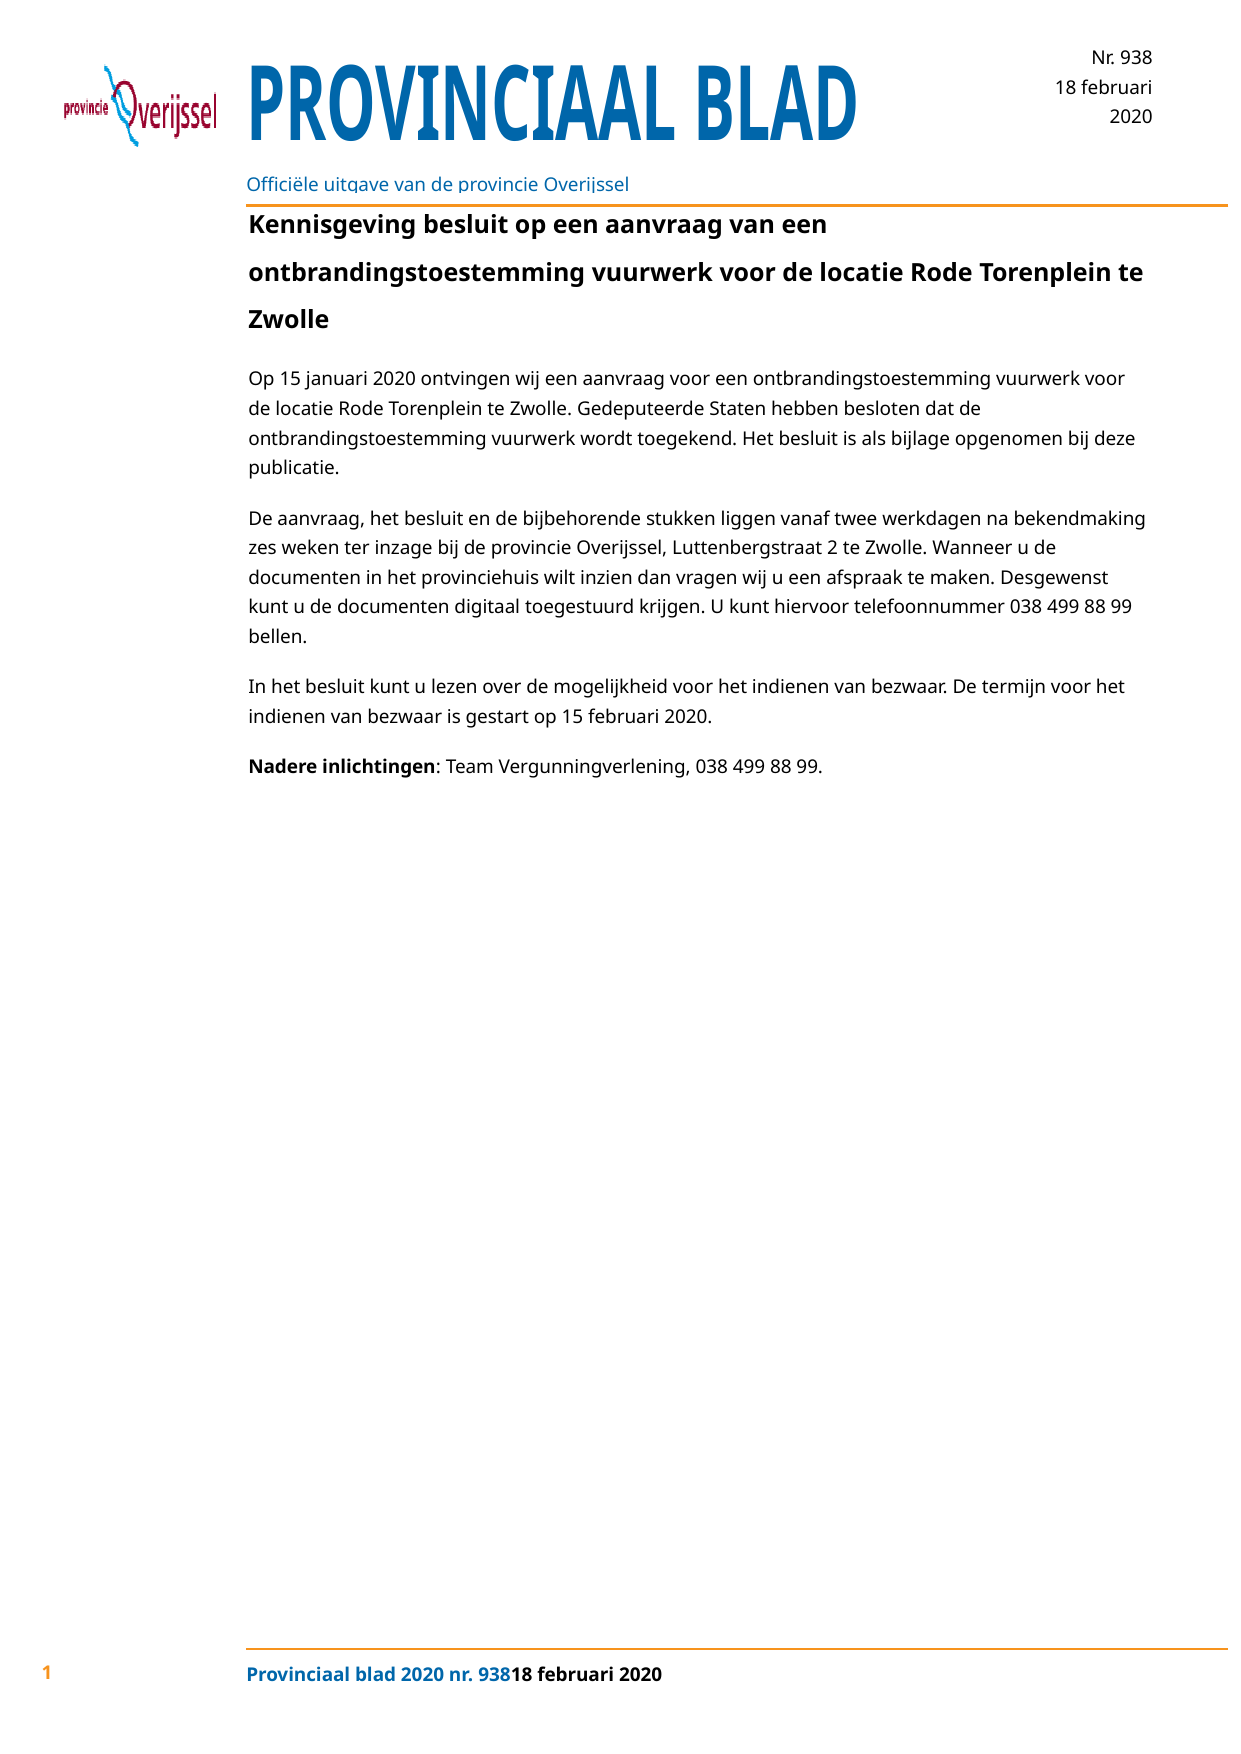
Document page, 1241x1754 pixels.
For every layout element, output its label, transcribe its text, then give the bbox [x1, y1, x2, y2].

text Nadere inlichtingen: Team Vergunningverlening, 038 499 88 99. [248, 753, 1152, 779]
text De aanvraag, het besluit en de bijbehorende stukken liggen vanaf twee werkdagen na bekendmaking zes weken ter inzage bij de provincie Overijssel, Luttenbergstraat 2 te Zwolle. Wanneer u de documenten in het provinciehuis wilt inzien dan vragen wij u een afspraak te maken. Desgewenst kunt u de documenten digitaal toegestuurd krijgen. U kunt hiervoor telefoonnummer 038 499 88 99 bellen. [248, 505, 1152, 649]
text Op 15 januari 2020 ontvingen wij een aanvraag voor een ontbrandingstoestemming vuurwerk voor de locatie Rode Torenplein te Zwolle. Gedeputeerde Staten hebben besloten dat de ontbrandingstoestemming vuurwerk wordt toegekend. Het besluit is als bijlage opgenomen bij deze publicatie. [248, 366, 1152, 480]
text In het besluit kunt u lezen over de mogelijkheid voor het indienen van bezwaar. De termijn voor het indienen van bezwaar is gestart op 15 februari 2020. [248, 673, 1152, 729]
picture [41, 47, 231, 172]
text Kennisgeving besluit op een aanvraag van een ontbrandingstoestemming vuurwerk voor de locatie Rode Torenplein te Zwolle [248, 207, 1152, 336]
